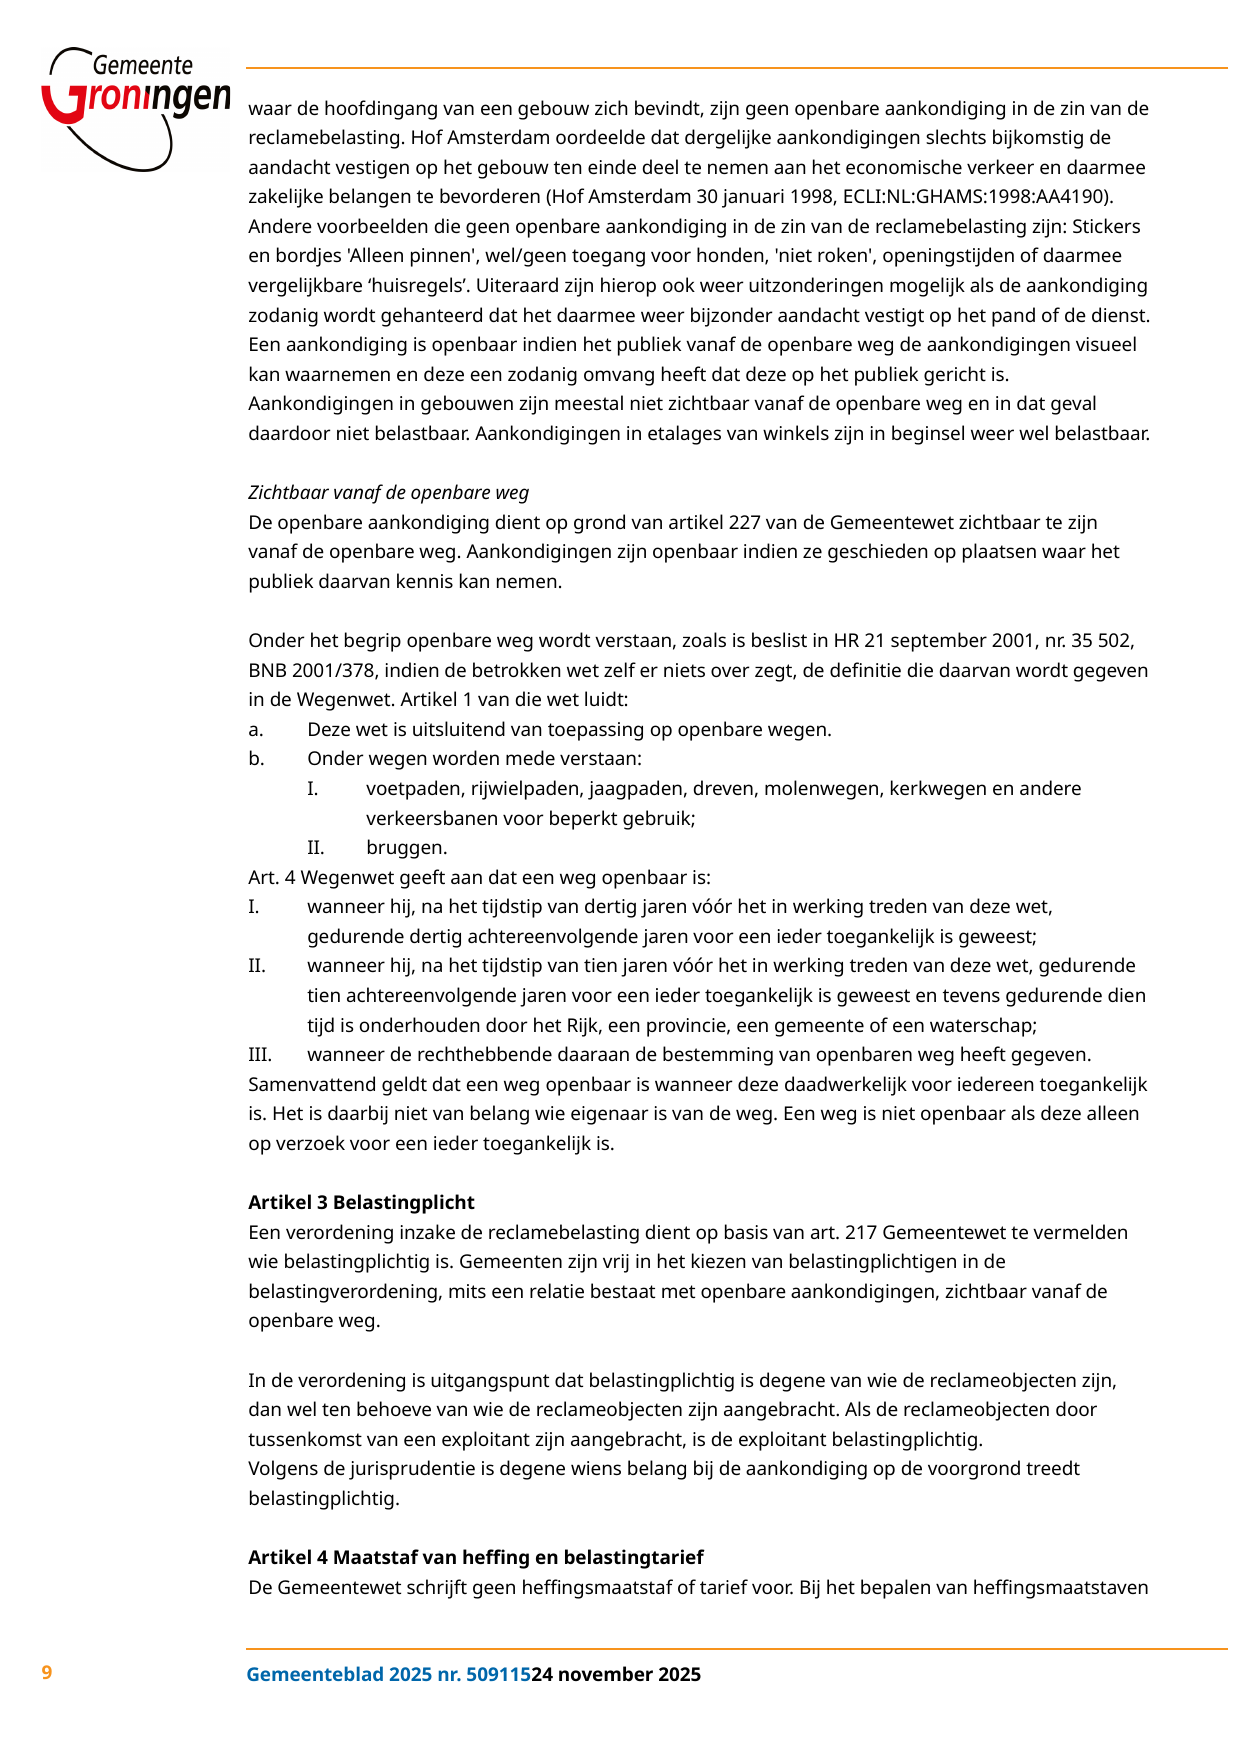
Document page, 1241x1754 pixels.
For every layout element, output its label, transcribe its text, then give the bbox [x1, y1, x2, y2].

picture [41, 47, 231, 172]
list wanneer hij, na het tijdstip van dertig jaren vóór het in werking treden van deze wet, gedurende dertig achtereenvolgende jaren voor een ieder toegankelijk is geweest; [248, 893, 1152, 949]
text Zichtbaar vanaf de openbare weg [248, 479, 1152, 505]
list wanneer de rechthebbende daaraan de bestemming van openbaren weg heeft gegeven. [248, 1041, 1152, 1067]
text Artikel 4 Maatstaf van heffing en belastingtarief [248, 1544, 1152, 1570]
list Deze wet is uitsluitend van toepassing op openbare wegen. [248, 716, 1152, 742]
text Onder het begrip openbare weg wordt verstaan, zoals is beslist in HR 21 september 2001, nr. 35 502, BNB 2001/378, indien de betrokken wet zelf er niets over zegt, de definitie die daarvan wordt gegeven in de Wegenwet. Artikel 1 van die wet luidt: [248, 627, 1152, 712]
text Samenvattend geldt dat een weg openbaar is wanneer deze daadwerkelijk voor iedereen toegankelijk is. Het is daarbij niet van belang wie eigenaar is van de weg. Een weg is niet openbaar als deze alleen op verzoek voor een ieder toegankelijk is. [248, 1071, 1152, 1156]
text Een verordening inzake de reclamebelasting dient op basis van art. 217 Gemeentewet te vermelden wie belastingplichtig is. Gemeenten zijn vrij in het kiezen van belastingplichtigen in de belastingverordening, mits een relatie bestaat met openbare aankondigingen, zichtbaar vanaf de openbare weg. [248, 1219, 1152, 1333]
list Onder wegen worden mede verstaan: [248, 746, 1152, 771]
text waar de hoofdingang van een gebouw zich bevindt, zijn geen openbare aankondiging in de zin van de reclamebelasting. Hof Amsterdam oordeelde dat dergelijke aankondigingen slechts bijkomstig de aandacht vestigen op het gebouw ten einde deel te nemen aan het economische verkeer en daarmee zakelijke belangen te bevorderen (Hof Amsterdam 30 januari 1998, ECLI:NL:GHAMS:1998:AA4190). Andere voorbeelden die geen openbare aankondiging in de zin van de reclamebelasting zijn: Stickers en bordjes 'Alleen pinnen', wel/geen toegang voor honden, 'niet roken', openingstijden of daarmee vergelijkbare ‘huisregels’. Uiteraard zijn hierop ook weer uitzonderingen mogelijk als de aankondiging zodanig wordt gehanteerd dat het daarmee weer bijzonder aandacht vestigt op het pand of de dienst. [248, 95, 1152, 328]
text Volgens de jurisprudentie is degene wiens belang bij de aankondiging op de voorgrond treedt belastingplichtig. [248, 1456, 1152, 1511]
text Een aankondiging is openbaar indien het publiek vanaf de openbare weg de aankondigingen visueel kan waarnemen en deze een zodanig omvang heeft dat deze op het publiek gericht is. Aankondigingen in gebouwen zijn meestal niet zichtbaar vanaf de openbare weg en in dat geval daardoor niet belastbaar. Aankondigingen in etalages van winkels zijn in beginsel weer wel belastbaar. [248, 331, 1152, 446]
list wanneer hij, na het tijdstip van tien jaren vóór het in werking treden van deze wet, gedurende tien achtereenvolgende jaren voor een ieder toegankelijk is geweest en tevens gedurende dien tijd is onderhouden door het Rijk, een provincie, een gemeente of een waterschap; [248, 953, 1152, 1038]
text Art. 4 Wegenwet geeft aan dat een weg openbaar is: [248, 864, 1152, 890]
text In de verordening is uitgangspunt dat belastingplichtig is degene van wie de reclameobjecten zijn, dan wel ten behoeve van wie de reclameobjecten zijn aangebracht. Als de reclameobjecten door tussenkomst van een exploitant zijn aangebracht, is de exploitant belastingplichtig. [248, 1367, 1152, 1452]
list voetpaden, rijwielpaden, jaagpaden, dreven, molenwegen, kerkwegen en andere verkeersbanen voor beperkt gebruik; [307, 775, 1152, 831]
text De openbare aankondiging dient op grond van artikel 227 van de Gemeentewet zichtbaar te zijn vanaf de openbare weg. Aankondigingen zijn openbaar indien ze geschieden op plaatsen waar het publiek daarvan kennis kan nemen. [248, 509, 1152, 594]
text Artikel 3 Belastingplicht [248, 1189, 1152, 1215]
text De Gemeentewet schrijft geen heffingsmaatstaf of tarief voor. Bij het bepalen van heffingsmaatstaven [248, 1574, 1152, 1600]
list bruggen. [307, 834, 1152, 860]
